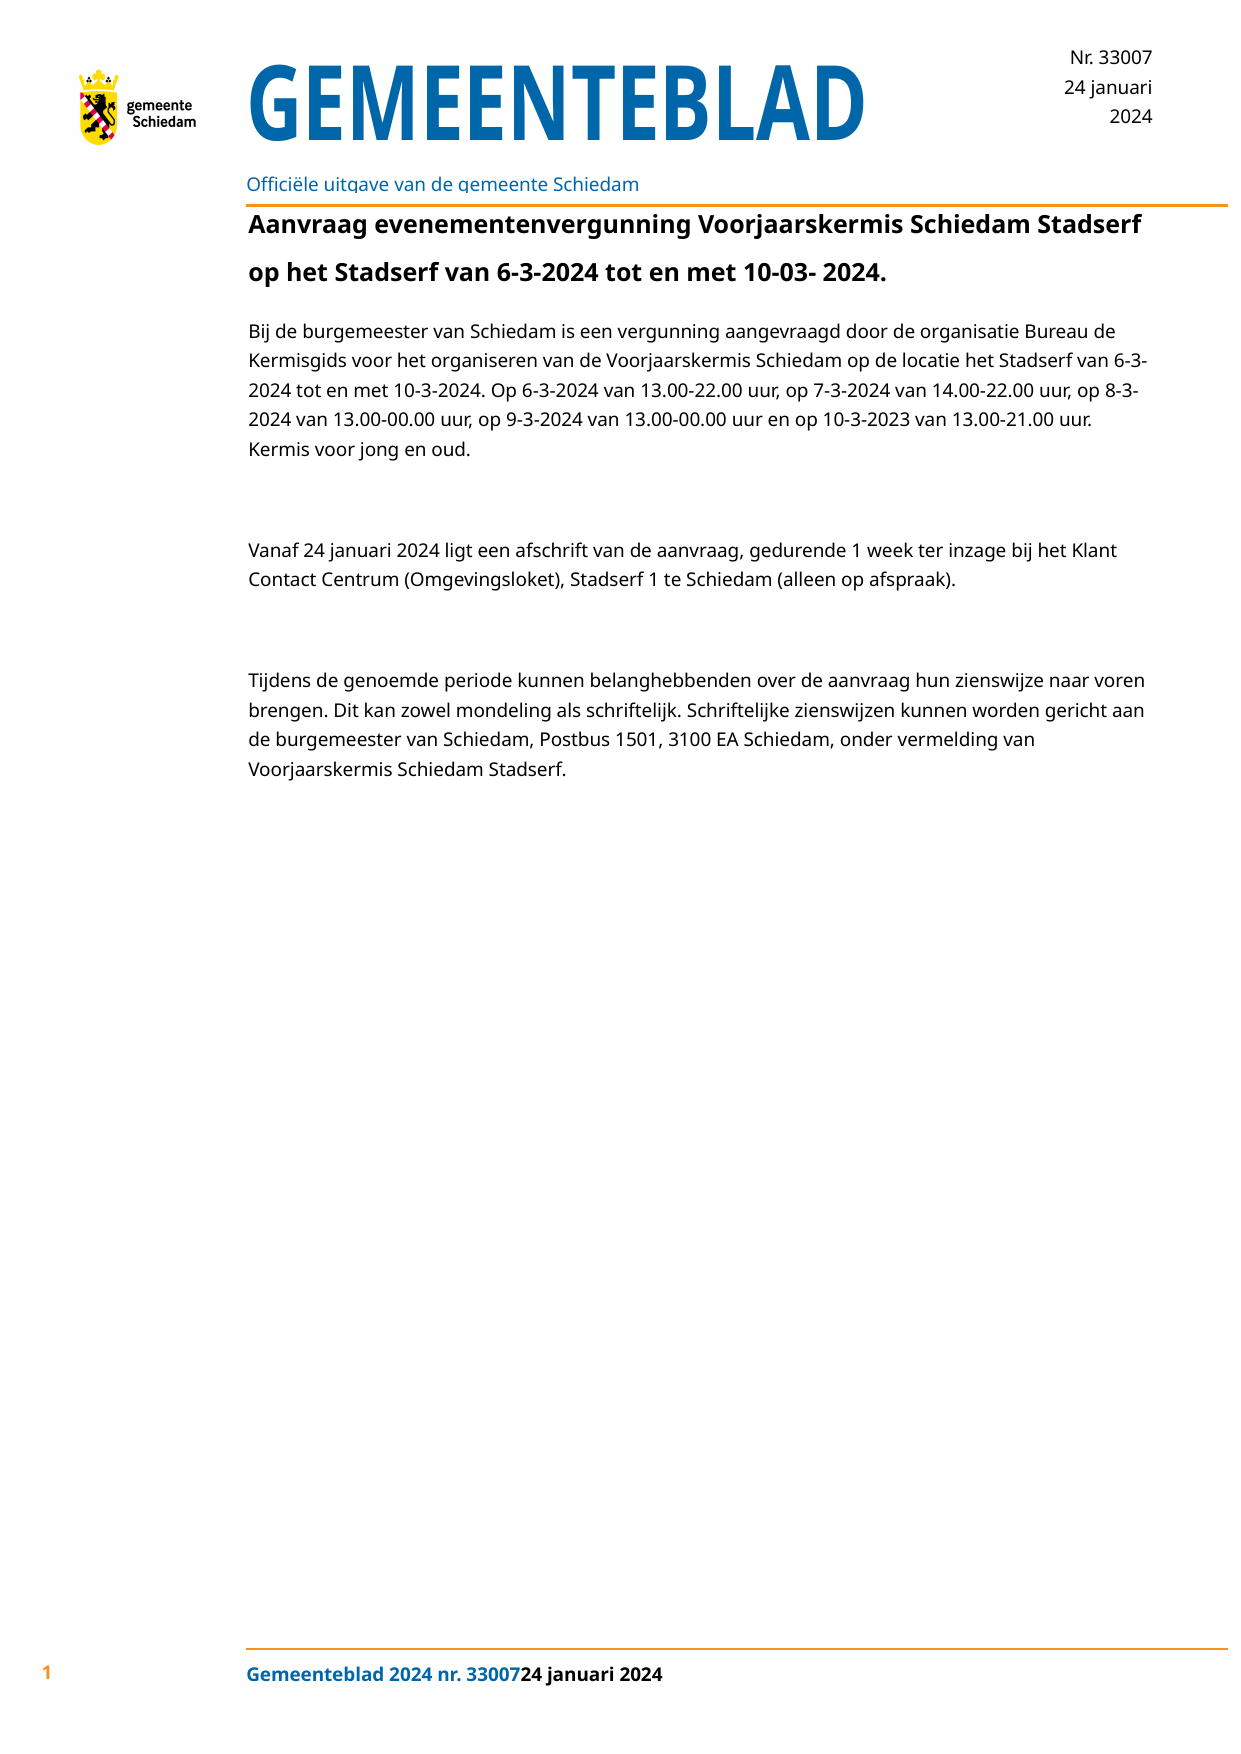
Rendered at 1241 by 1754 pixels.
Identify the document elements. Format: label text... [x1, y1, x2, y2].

picture [41, 47, 231, 172]
text Bij de burgemeester van Schiedam is een vergunning aangevraagd door de organisatie Bureau de Kermisgids voor het organiseren van de Voorjaarskermis Schiedam op de locatie het Stadserf van 6-3-2024 tot en met 10-3-2024. Op 6-3-2024 van 13.00-22.00 uur, op 7-3-2024 van 14.00-22.00 uur, op 8-3-2024 van 13.00-00.00 uur, op 9-3-2024 van 13.00-00.00 uur en op 10-3-2023 van 13.00-21.00 uur. Kermis voor jong en oud. [248, 318, 1152, 462]
text Tijdens de genoemde periode kunnen belanghebbenden over de aanvraag hun zienswijze naar voren brengen. Dit kan zowel mondeling als schriftelijk. Schriftelijke zienswijzen kunnen worden gericht aan de burgemeester van Schiedam, Postbus 1501, 3100 EA Schiedam, onder vermelding van Voorjaarskermis Schiedam Stadserf. [248, 667, 1152, 782]
text Vanaf 24 januari 2024 ligt een afschrift van de aanvraag, gedurende 1 week ter inzage bij het Klant Contact Centrum (Omgevingsloket), Stadserf 1 te Schiedam (alleen op afspraak). [248, 537, 1152, 592]
text Aanvraag evenementenvergunning Voorjaarskermis Schiedam Stadserf op het Stadserf van 6-3-2024 tot en met 10-03- 2024. [248, 207, 1152, 288]
